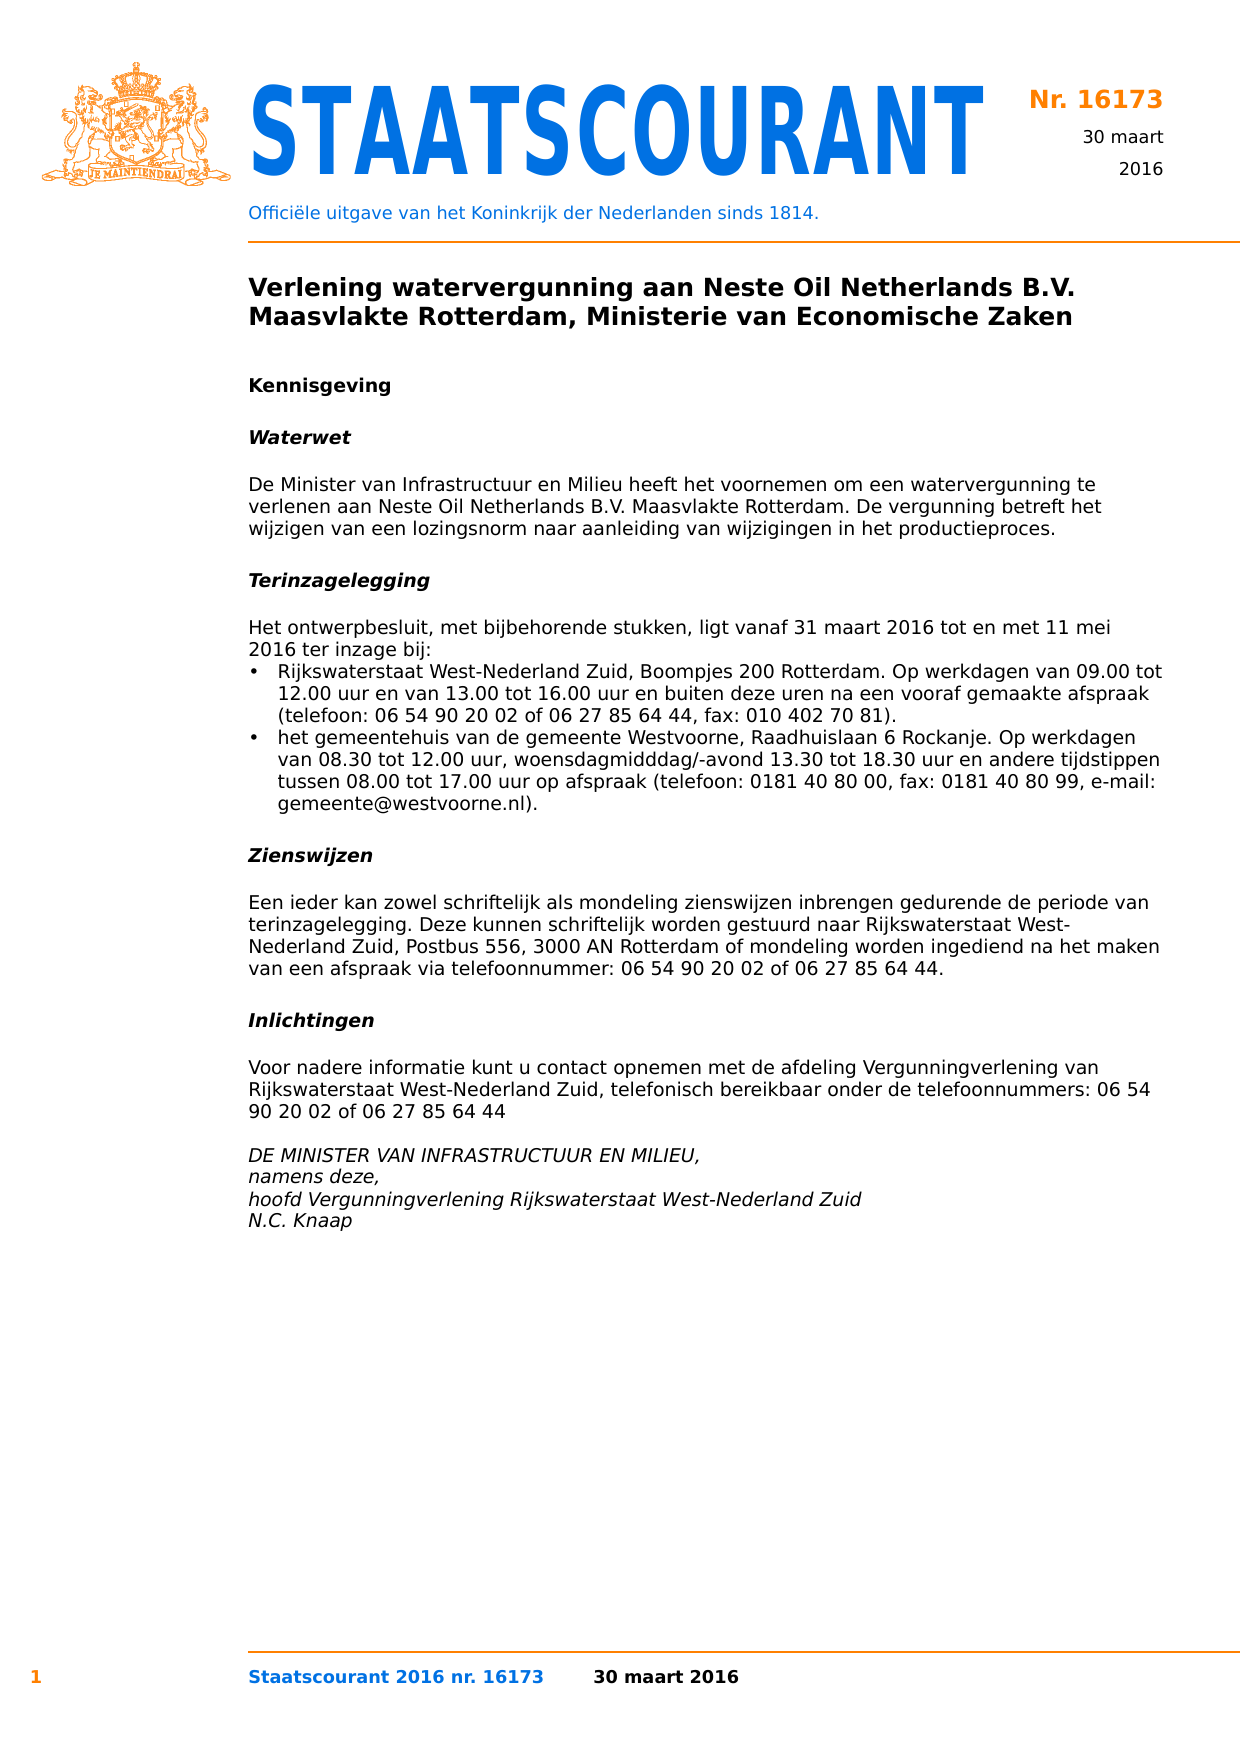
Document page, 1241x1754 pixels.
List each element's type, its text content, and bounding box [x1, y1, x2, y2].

subtitle Inlichtingen [248, 1010, 1163, 1032]
text Een ieder kan zowel schriftelijk als mondeling zienswijzen inbrengen gedurende de periode van terinzagelegging. Deze kunnen schriftelijk worden gestuurd naar Rijkswaterstaat West-Nederland Zuid, Postbus 556, 3000 AN Rotterdam of mondeling worden ingediend na het maken van een afspraak via telefoonnummer: 06 54 90 20 02 of 06 27 85 64 44. [248, 892, 1163, 980]
picture [41, 62, 231, 186]
table_header STAATSCOURANT [248, 62, 998, 203]
text De Minister van Infrastructuur en Milieu heeft het voornemen om een watervergunning te verlenen aan Neste Oil Netherlands B.V. Maasvlakte Rotterdam. De vergunning betreft het wijzigen van een lozingsnorm naar aanleiding van wijzigingen in het productieproces. [248, 474, 1163, 540]
subtitle Zienswijzen [248, 845, 1163, 867]
table_header [25, 62, 248, 241]
text Voor nadere informatie kunt u contact opnemen met de afdeling Vergunningverlening van Rijkswaterstaat West-Nederland Zuid, telefonisch bereikbaar onder de telefoonnummers: 06 54 90 20 02 of 06 27 85 64 44 [248, 1057, 1163, 1123]
table_cell 30 maart [998, 121, 1240, 153]
text Het ontwerpbesluit, met bijbehorende stukken, ligt vanaf 31 maart 2016 tot en met 11 mei 2016 ter inzage bij: [248, 617, 1163, 661]
table_cell 2016 [998, 153, 1240, 203]
subtitle Kennisgeving [248, 375, 1163, 397]
table_header Nr. 16173 [998, 62, 1240, 121]
subtitle Verlening watervergunning aan Neste Oil Netherlands B.V. Maasvlakte Rotterdam, Ministerie van Economische Zaken [248, 273, 1163, 331]
text DE MINISTER VAN INFRASTRUCTUUR EN MILIEU, namens deze, hoofd Vergunningverlening Rijkswaterstaat West-Nederland Zuid N.C. Knaap [248, 1144, 1163, 1232]
subtitle Waterwet [248, 427, 1163, 449]
table_cell Officiële uitgave van het Koninkrijk der Nederlanden sinds 1814. [248, 203, 1240, 241]
text • Rijkswaterstaat West-Nederland Zuid, Boompjes 200 Rotterdam. Op werkdagen van 09.00 tot 12.00 uur en van 13.00 tot 16.00 uur en buiten deze uren na een vooraf gemaakte afspraak (telefoon: 06 54 90 20 02 of 06 27 85 64 44, fax: 010 402 70 81). [248, 661, 1163, 727]
text • het gemeentehuis van de gemeente Westvoorne, Raadhuislaan 6 Rockanje. Op werkdagen van 08.30 tot 12.00 uur, woensdagmidddag/-avond 13.30 tot 18.30 uur en andere tijdstippen tussen 08.00 tot 17.00 uur op afspraak (telefoon: 0181 40 80 00, fax: 0181 40 80 99, e-mail: gemeente@westvoorne.nl). [248, 727, 1163, 815]
subtitle Terinzagelegging [248, 570, 1163, 592]
